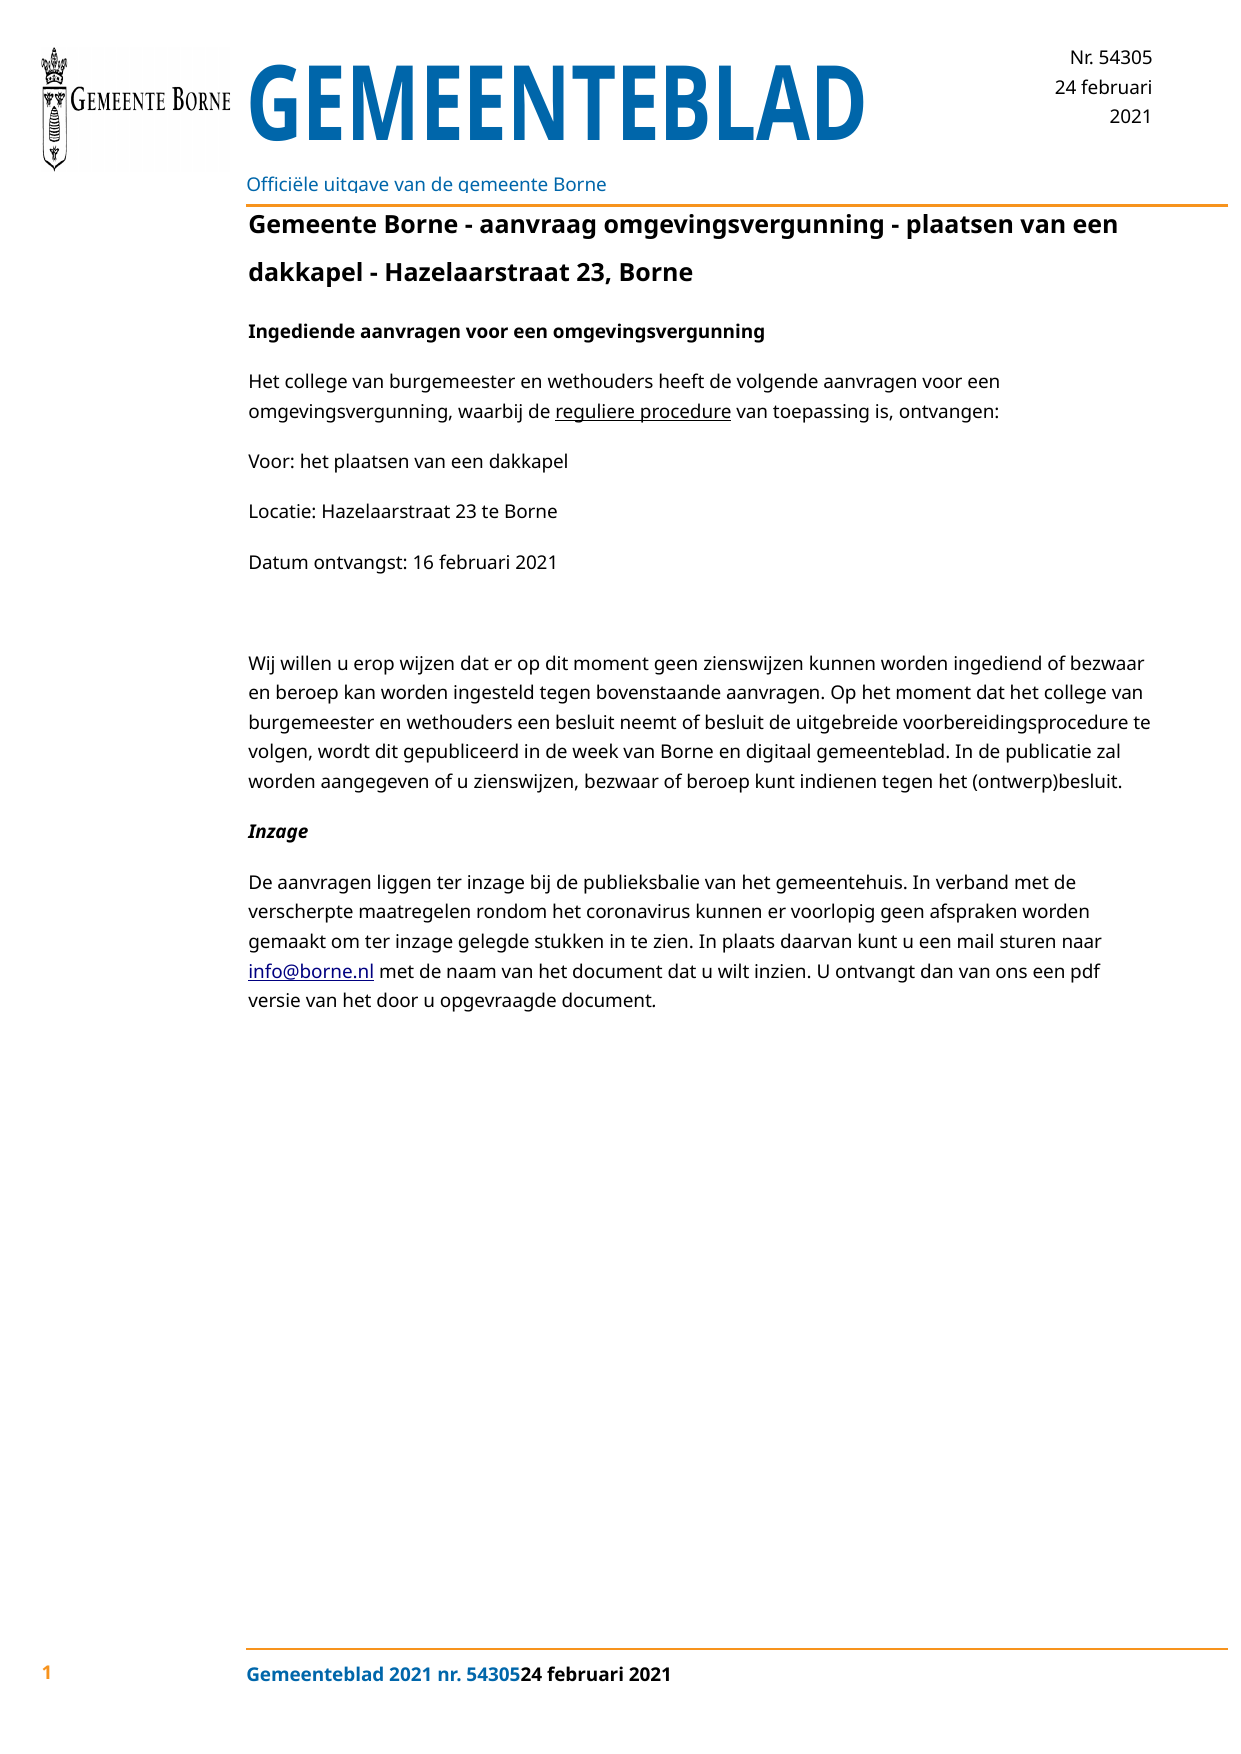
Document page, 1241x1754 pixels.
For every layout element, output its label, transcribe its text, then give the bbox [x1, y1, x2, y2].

text De aanvragen liggen ter inzage bij de publieksbalie van het gemeentehuis. In verband met de verscherpte maatregelen rondom het coronavirus kunnen er voorlopig geen afspraken worden gemaakt om ter inzage gelegde stukken in te zien. In plaats daarvan kunt u een mail sturen naar info@borne.nl met de naam van het document dat u wilt inzien. U ontvangt dan van ons een pdf versie van het door u opgevraagde document. [248, 869, 1152, 1013]
text Het college van burgemeester en wethouders heeft de volgende aanvragen voor een omgevingsvergunning, waarbij de reguliere procedure van toepassing is, ontvangen: [248, 368, 1152, 424]
picture [41, 47, 231, 172]
text Wij willen u erop wijzen dat er op dit moment geen zienswijzen kunnen worden ingediend of bezwaar en beroep kan worden ingesteld tegen bovenstaande aanvragen. Op het moment dat het college van burgemeester en wethouders een besluit neemt of besluit de uitgebreide voorbereidingsprocedure te volgen, wordt dit gepubliceerd in de week van Borne en digitaal gemeenteblad. In de publicatie zal worden aangegeven of u zienswijzen, bezwaar of beroep kunt indienen tegen het (ontwerp)besluit. [248, 650, 1152, 794]
text Datum ontvangst: 16 februari 2021 [248, 549, 1152, 575]
text Voor: het plaatsen van een dakkapel [248, 448, 1152, 474]
text Gemeente Borne - aanvraag omgevingsvergunning - plaatsen van een dakkapel - Hazelaarstraat 23, Borne [248, 207, 1152, 288]
text Ingediende aanvragen voor een omgevingsvergunning [248, 318, 1152, 344]
text Inzage [248, 819, 1152, 844]
text Locatie: Hazelaarstraat 23 te Borne [248, 499, 1152, 524]
